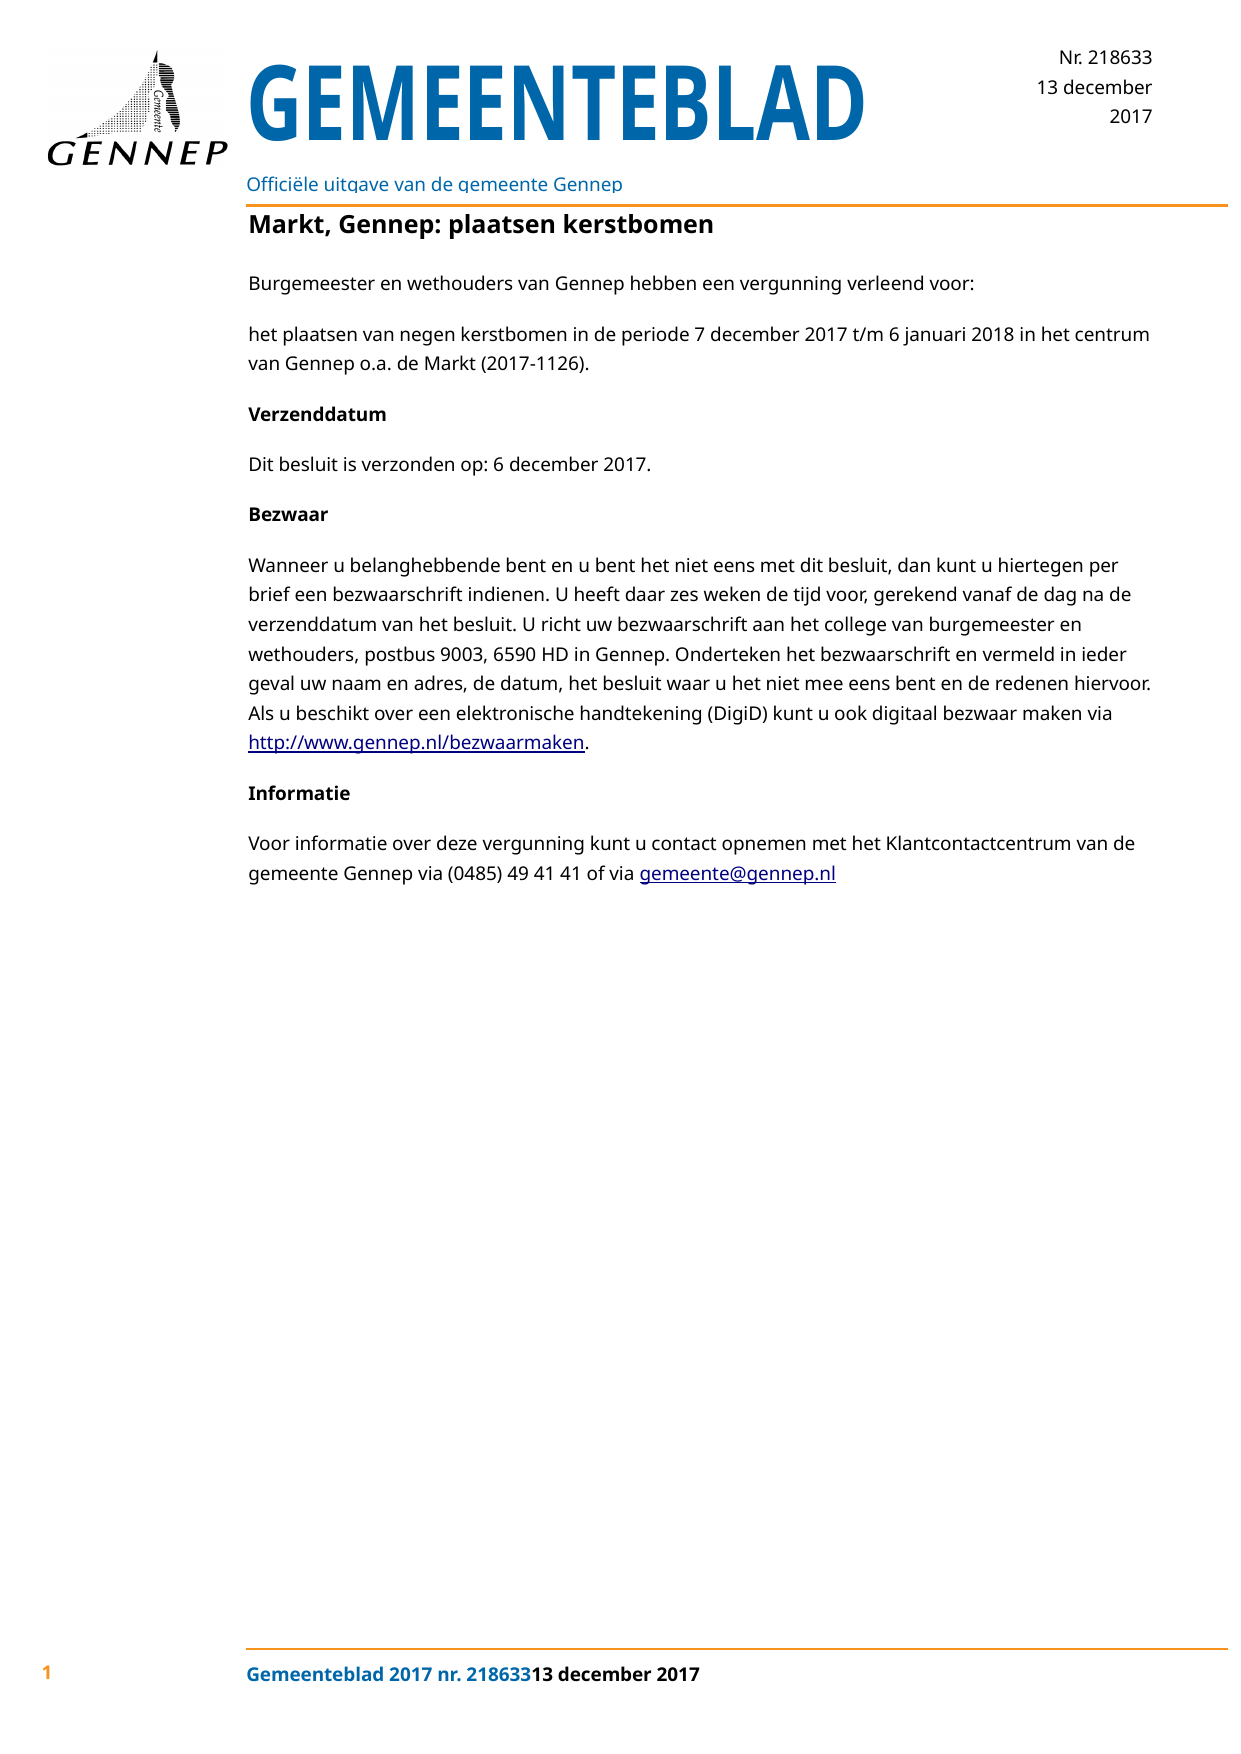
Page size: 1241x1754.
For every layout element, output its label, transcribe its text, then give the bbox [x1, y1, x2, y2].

text Markt, Gennep: plaatsen kerstbomen [248, 207, 1152, 241]
text Voor informatie over deze vergunning kunt u contact opnemen met het Klantcontactcentrum van de gemeente Gennep via (0485) 49 41 41 of via gemeente@gennep.nl [248, 830, 1152, 886]
picture [41, 47, 231, 172]
text Bezwaar [248, 502, 1152, 527]
text Burgemeester en wethouders van Gennep hebben een vergunning verleend voor: [248, 270, 1152, 296]
text het plaatsen van negen kerstbomen in de periode 7 december 2017 t/m 6 januari 2018 in het centrum van Gennep o.a. de Markt (2017-1126). [248, 321, 1152, 376]
text Informatie [248, 780, 1152, 806]
text Wanneer u belanghebbende bent en u bent het niet eens met dit besluit, dan kunt u hiertegen per brief een bezwaarschrift indienen. U heeft daar zes weken de tijd voor, gerekend vanaf de dag na de verzenddatum van het besluit. U richt uw bezwaarschrift aan het college van burgemeester en wethouders, postbus 9003, 6590 HD in Gennep. Onderteken het bezwaarschrift en vermeld in ieder geval uw naam en adres, de datum, het besluit waar u het niet mee eens bent en de redenen hiervoor. Als u beschikt over een elektronische handtekening (DigiD) kunt u ook digitaal bezwaar maken via http://www.gennep.nl/bezwaarmaken. [248, 552, 1152, 755]
text Verzenddatum [248, 401, 1152, 426]
text Dit besluit is verzonden op: 6 december 2017. [248, 451, 1152, 477]
